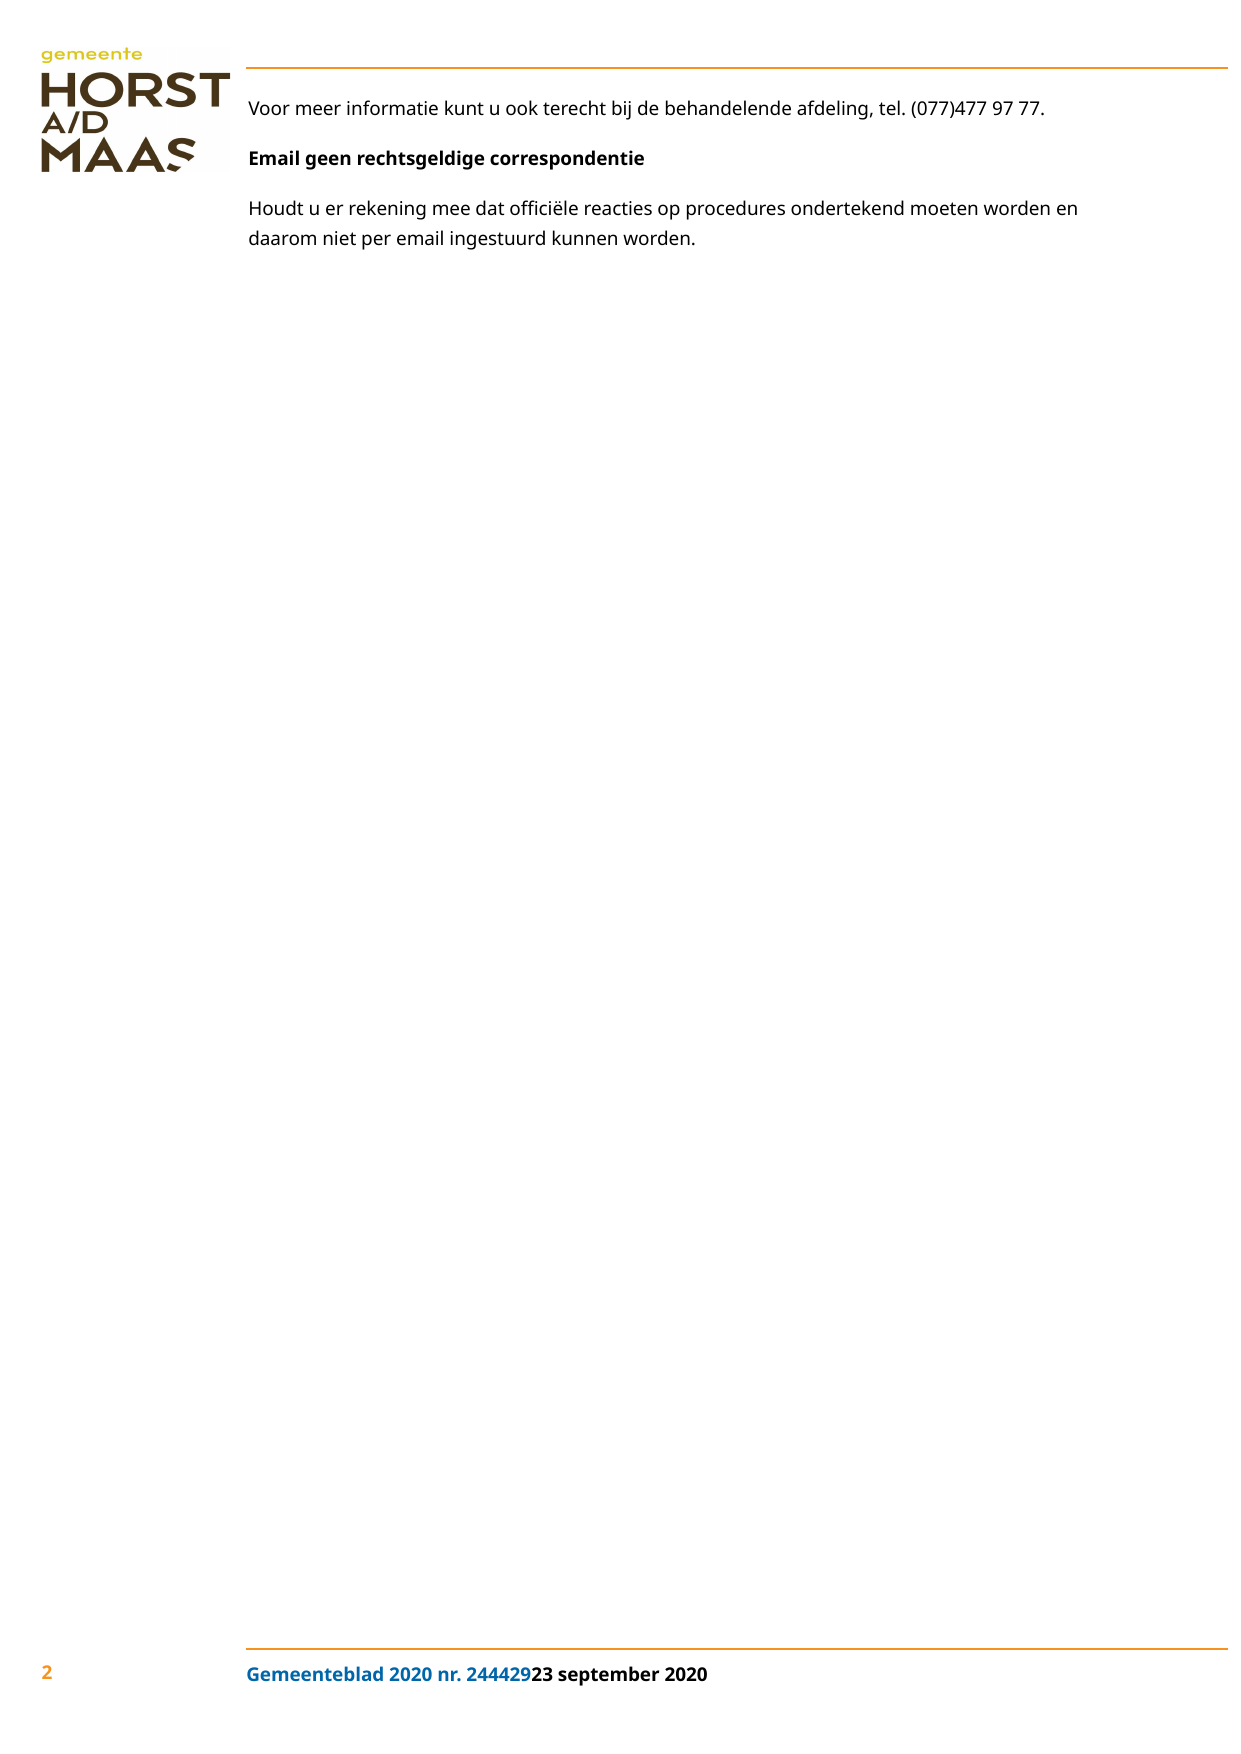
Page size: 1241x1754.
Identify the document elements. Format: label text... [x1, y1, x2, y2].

text Voor meer informatie kunt u ook terecht bij de behandelende afdeling, tel. (077)477 97 77. [248, 95, 1152, 121]
text Houdt u er rekening mee dat officiële reacties op procedures ondertekend moeten worden en daarom niet per email ingestuurd kunnen worden. [248, 196, 1152, 251]
picture [41, 47, 231, 172]
text Email geen rechtsgeldige correspondentie [248, 145, 1152, 171]
